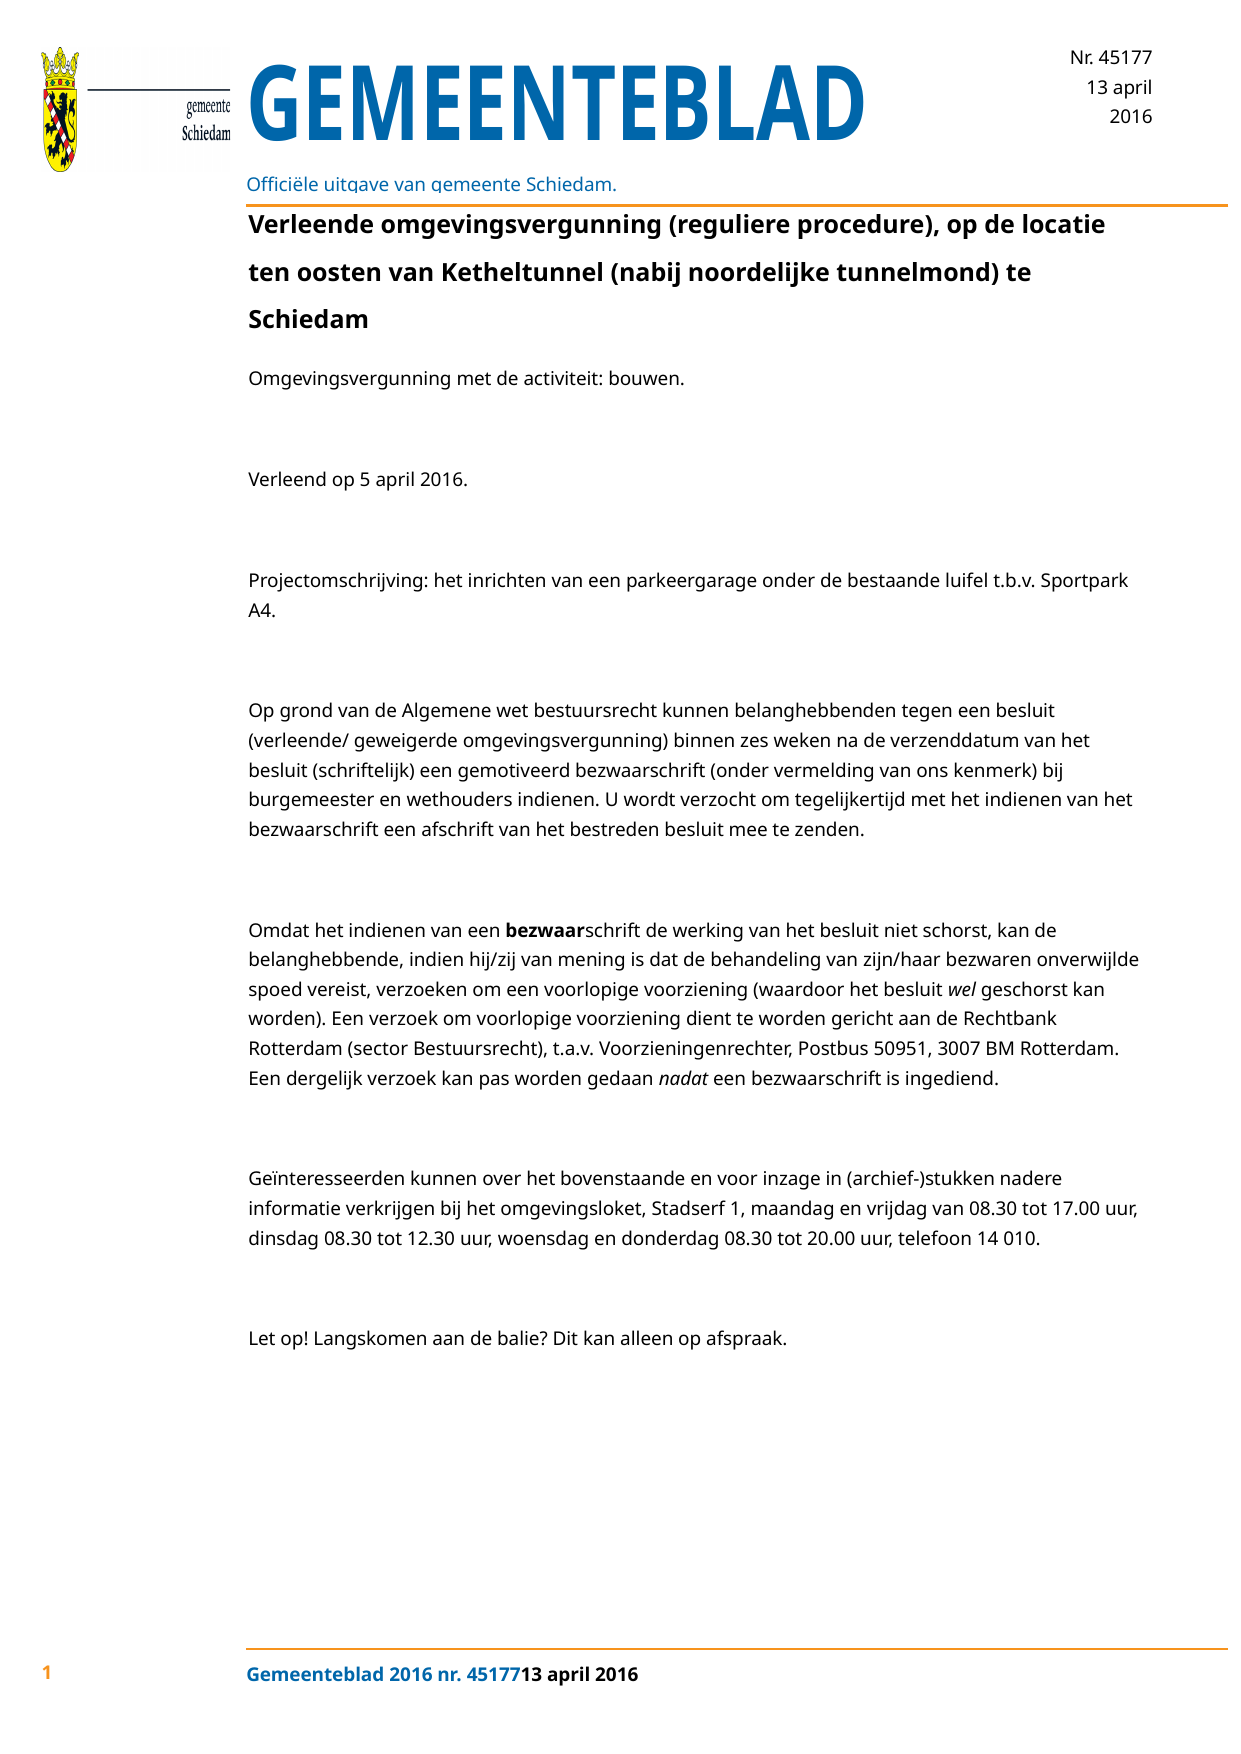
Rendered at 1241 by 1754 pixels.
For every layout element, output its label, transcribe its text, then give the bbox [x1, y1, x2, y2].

text Omgevingsvergunning met de activiteit: bouwen. [248, 366, 1152, 391]
text Verleend op 5 april 2016. [248, 466, 1152, 492]
text Geïnteresseerden kunnen over het bovenstaande en voor inzage in (archief-)stukken nadere informatie verkrijgen bij het omgevingsloket, Stadserf 1, maandag en vrijdag van 08.30 tot 17.00 uur, dinsdag 08.30 tot 12.30 uur, woensdag en donderdag 08.30 tot 20.00 uur, telefoon 14 010. [248, 1166, 1152, 1250]
text Projectomschrijving: het inrichten van een parkeergarage onder de bestaande luifel t.b.v. Sportpark A4. [248, 567, 1152, 622]
text Omdat het indienen van een bezwaarschrift de werking van het besluit niet schorst, kan de belanghebbende, indien hij/zij van mening is dat de behandeling van zijn/haar bezwaren onverwijlde spoed vereist, verzoeken om een voorlopige voorziening (waardoor het besluit wel geschorst kan worden). Een verzoek om voorlopige voorziening dient te worden gericht aan de Rechtbank Rotterdam (sector Bestuursrecht), t.a.v. Voorzieningenrechter, Postbus 50951, 3007 BM Rotterdam. Een dergelijk verzoek kan pas worden gedaan nadat een bezwaarschrift is ingediend. [248, 917, 1152, 1090]
text Let op! Langskomen aan de balie? Dit kan alleen op afspraak. [248, 1326, 1152, 1351]
text Op grond van de Algemene wet bestuursrecht kunnen belanghebbenden tegen een besluit (verleende/ geweigerde omgevingsvergunning) binnen zes weken na de verzenddatum van het besluit (schriftelijk) een gemotiveerd bezwaarschrift (onder vermelding van ons kenmerk) bij burgemeester en wethouders indienen. U wordt verzocht om tegelijkertijd met het indienen van het bezwaarschrift een afschrift van het bestreden besluit mee te zenden. [248, 698, 1152, 842]
picture [41, 47, 231, 172]
text Verleende omgevingsvergunning (reguliere procedure), op de locatie ten oosten van Ketheltunnel (nabij noordelijke tunnelmond) te Schiedam [248, 207, 1152, 336]
